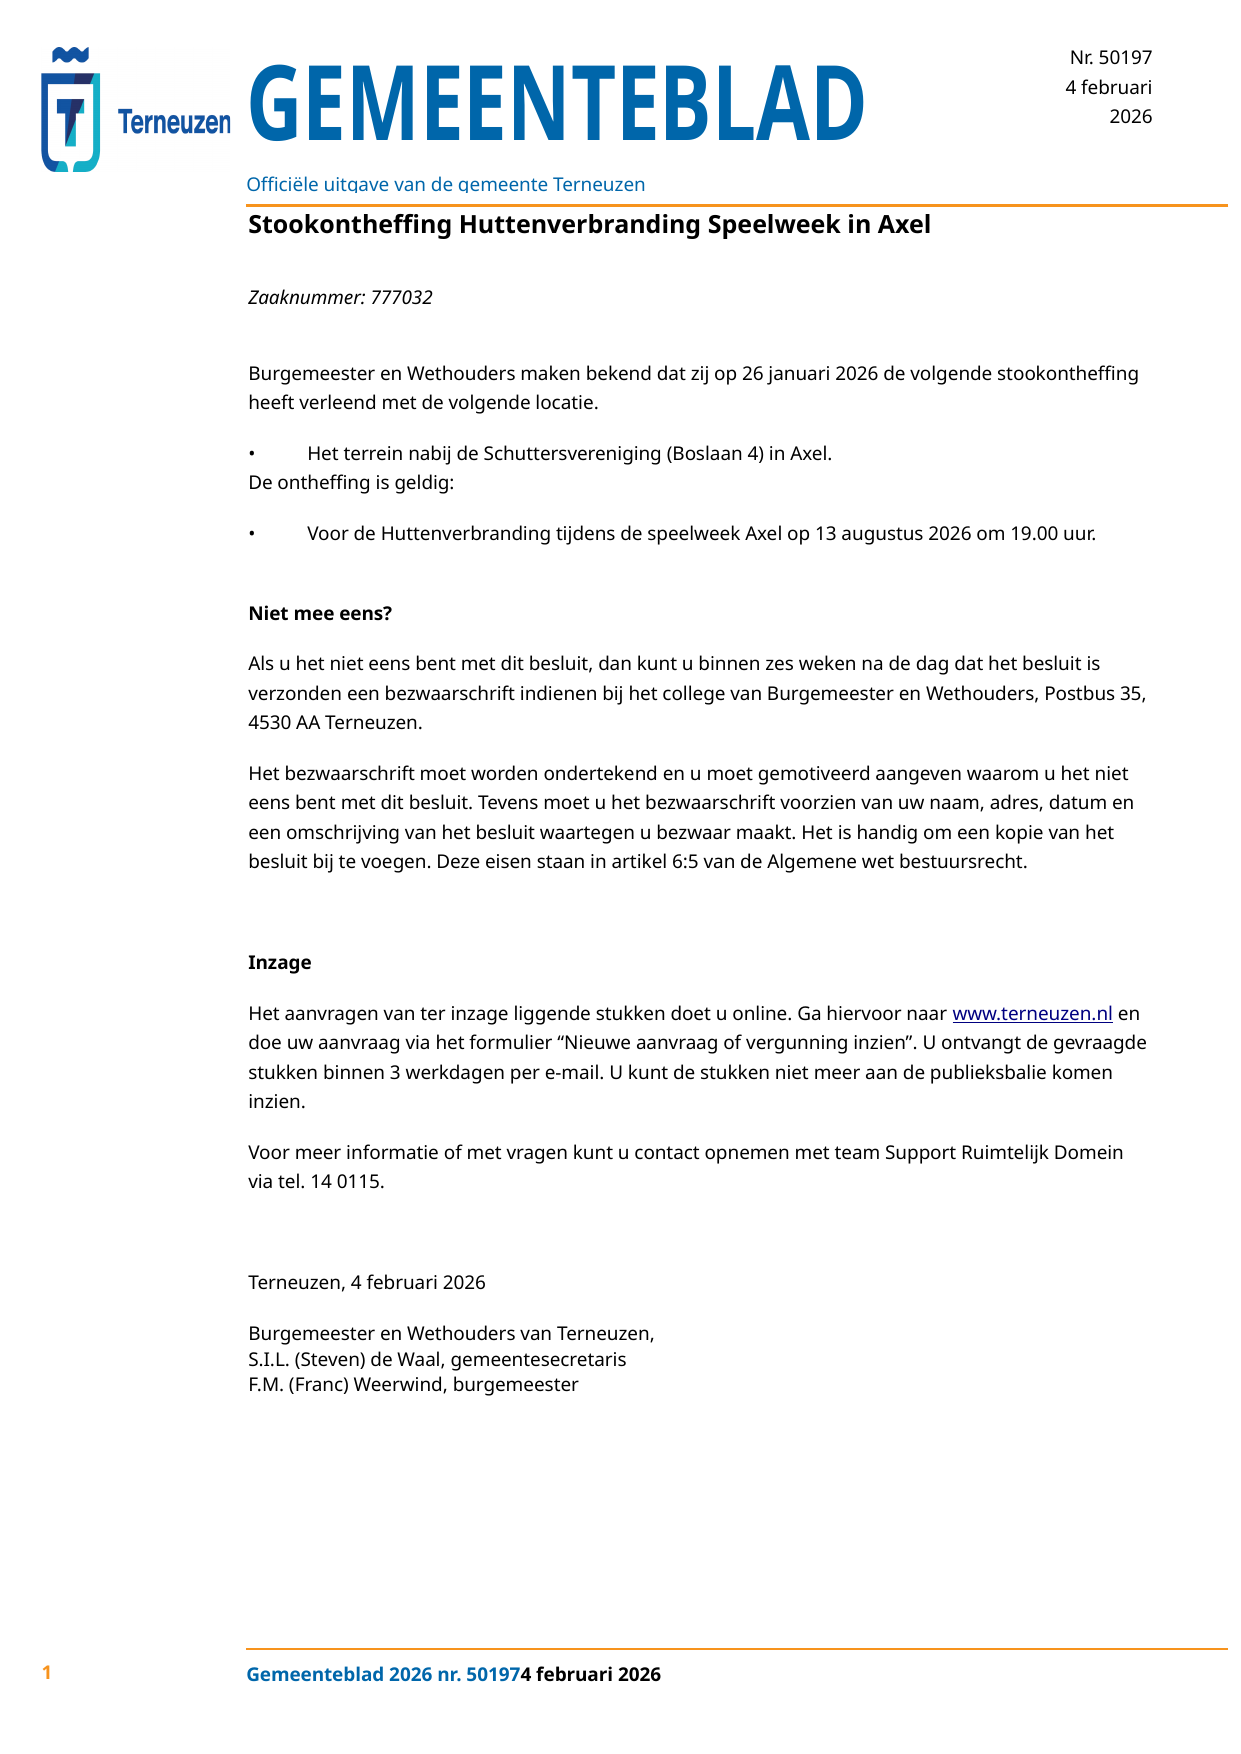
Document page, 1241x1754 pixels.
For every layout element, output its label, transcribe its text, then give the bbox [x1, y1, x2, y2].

text Inzage [248, 949, 1152, 975]
table_cell S.I.L. (Steven) de Waal, gemeentesecretaris [248, 1346, 714, 1372]
text Zaaknummer: 777032 [248, 284, 1152, 309]
text Terneuzen, 4 februari 2026 [248, 1269, 1152, 1295]
table_cell F.M. (Franc) Weerwind, burgemeester [248, 1372, 1152, 1397]
text Niet mee eens? [248, 600, 1152, 626]
text Burgemeester en Wethouders maken bekend dat zij op 26 januari 2026 de volgende stookontheffing heeft verleend met de volgende locatie. [248, 360, 1152, 415]
text De ontheffing is geldig: [248, 469, 1152, 495]
text Het bezwaarschrift moet worden ondertekend en u moet gemotiveerd aangeven waarom u het niet eens bent met dit besluit. Tevens moet u het bezwaarschrift voorzien van uw naam, adres, datum en een omschrijving van het besluit waartegen u bezwaar maakt. Het is handig om een kopie van het besluit bij te voegen. Deze eisen staan in artikel 6:5 van de Algemene wet bestuursrecht. [248, 760, 1152, 874]
table_cell [714, 1346, 1152, 1372]
list Het terrein nabij de Schuttersvereniging (Boslaan 4) in Axel. [248, 440, 1152, 466]
text Stookontheffing Huttenverbranding Speelweek in Axel [248, 207, 1152, 241]
picture [41, 47, 231, 172]
list Voor de Huttenverbranding tijdens de speelweek Axel op 13 augustus 2026 om 19.00 uur. [248, 520, 1152, 546]
text Als u het niet eens bent met dit besluit, dan kunt u binnen zes weken na de dag dat het besluit is verzonden een bezwaarschrift indienen bij het college van Burgemeester en Wethouders, Postbus 35, 4530 AA Terneuzen. [248, 650, 1152, 735]
table_header Burgemeester en Wethouders van Terneuzen, [248, 1320, 1152, 1346]
text Voor meer informatie of met vragen kunt u contact opnemen met team Support Ruimtelijk Domein via tel. 14 0115. [248, 1139, 1152, 1194]
text Het aanvragen van ter inzage liggende stukken doet u online. Ga hiervoor naar www.terneuzen.nl en doe uw aanvraag via het formulier “Nieuwe aanvraag of vergunning inzien”. U ontvangt de gevraagde stukken binnen 3 werkdagen per e-mail. U kunt de stukken niet meer aan de publieksbalie komen inzien. [248, 1000, 1152, 1114]
